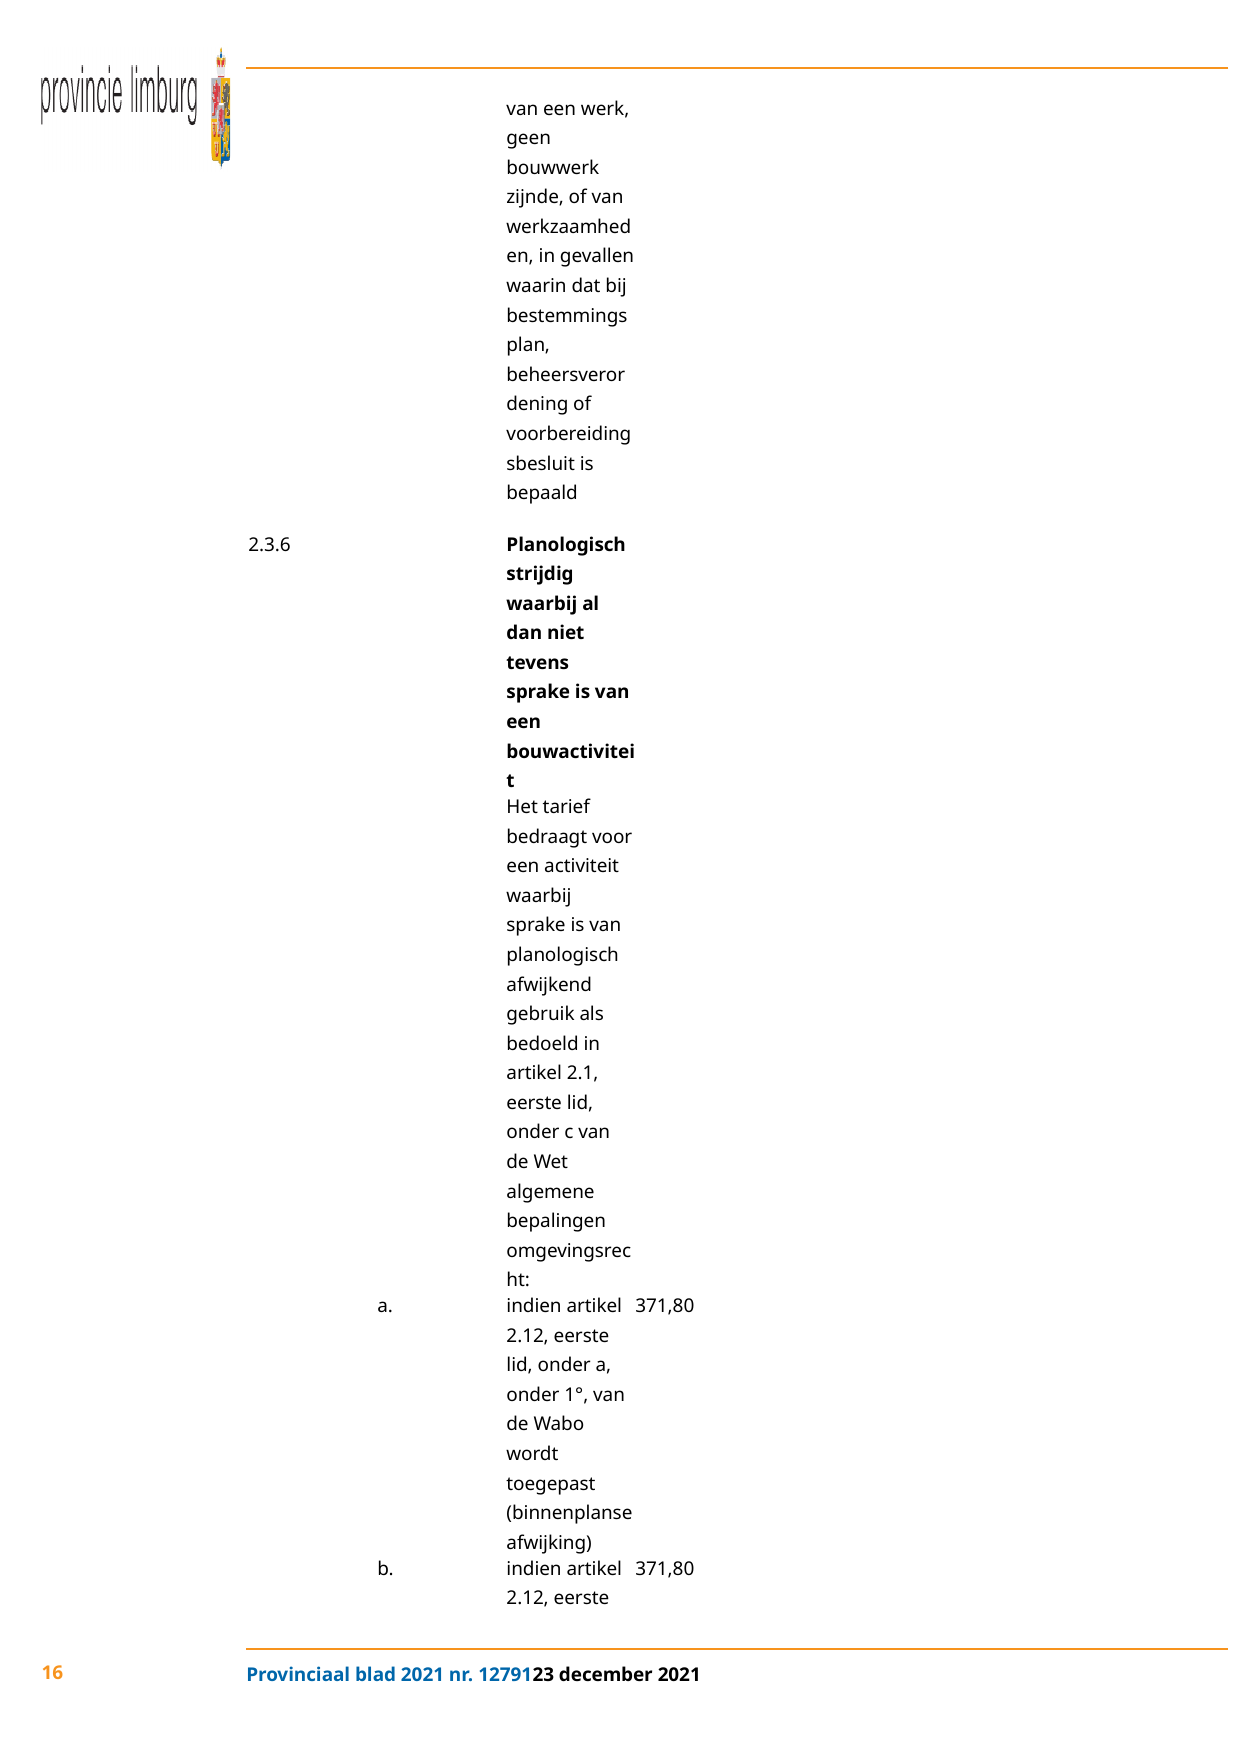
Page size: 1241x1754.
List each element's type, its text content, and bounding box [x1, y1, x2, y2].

table_cell indien artikel 2.12, eerste lid, onder a, onder 1°, van de Wabo wordt toegepast (binnenplanse afwijking) [506, 1292, 635, 1555]
table_cell 371,80 [635, 1292, 764, 1555]
table_cell [635, 793, 764, 1292]
table_cell [764, 793, 1152, 1292]
table_cell [248, 793, 377, 1292]
table_cell [764, 1292, 1152, 1555]
table_cell [248, 505, 377, 531]
table_cell van een werk, geen bouwwerk zijnde, of van werkzaamheden, in gevallen waarin dat bij bestemmingsplan, beheersverordening of voorbereidingsbesluit is bepaald [506, 95, 635, 505]
table_cell [506, 505, 635, 531]
table_cell [377, 793, 506, 1292]
table_cell Het tarief bedraagt voor een activiteit waarbij sprake is van planologisch afwijkend gebruik als bedoeld in artikel 2.1, eerste lid, onder c van de Wet algemene bepalingen omgevingsrecht: [506, 793, 635, 1292]
table_cell [248, 1292, 377, 1555]
table_cell [248, 1555, 377, 1610]
table_cell a. [377, 1292, 506, 1555]
table_cell 2.3.6 [248, 531, 377, 793]
table_cell [635, 531, 764, 793]
table_cell [377, 505, 506, 531]
table_cell b. [377, 1555, 506, 1610]
table_cell [635, 95, 764, 505]
table_cell [764, 95, 1152, 505]
table_cell Planologisch strijdig waarbij al dan niet tevens sprake is van een bouwactiviteit [506, 531, 635, 793]
table_cell [764, 531, 1152, 793]
picture [41, 47, 231, 172]
table_cell [635, 505, 764, 531]
table_cell [248, 95, 377, 505]
table_cell [377, 95, 506, 505]
table_cell [764, 1555, 1152, 1610]
table_cell [764, 505, 1152, 531]
table_cell indien artikel 2.12, eerste [506, 1555, 635, 1610]
table_cell 371,80 [635, 1555, 764, 1610]
table_cell [377, 531, 506, 793]
